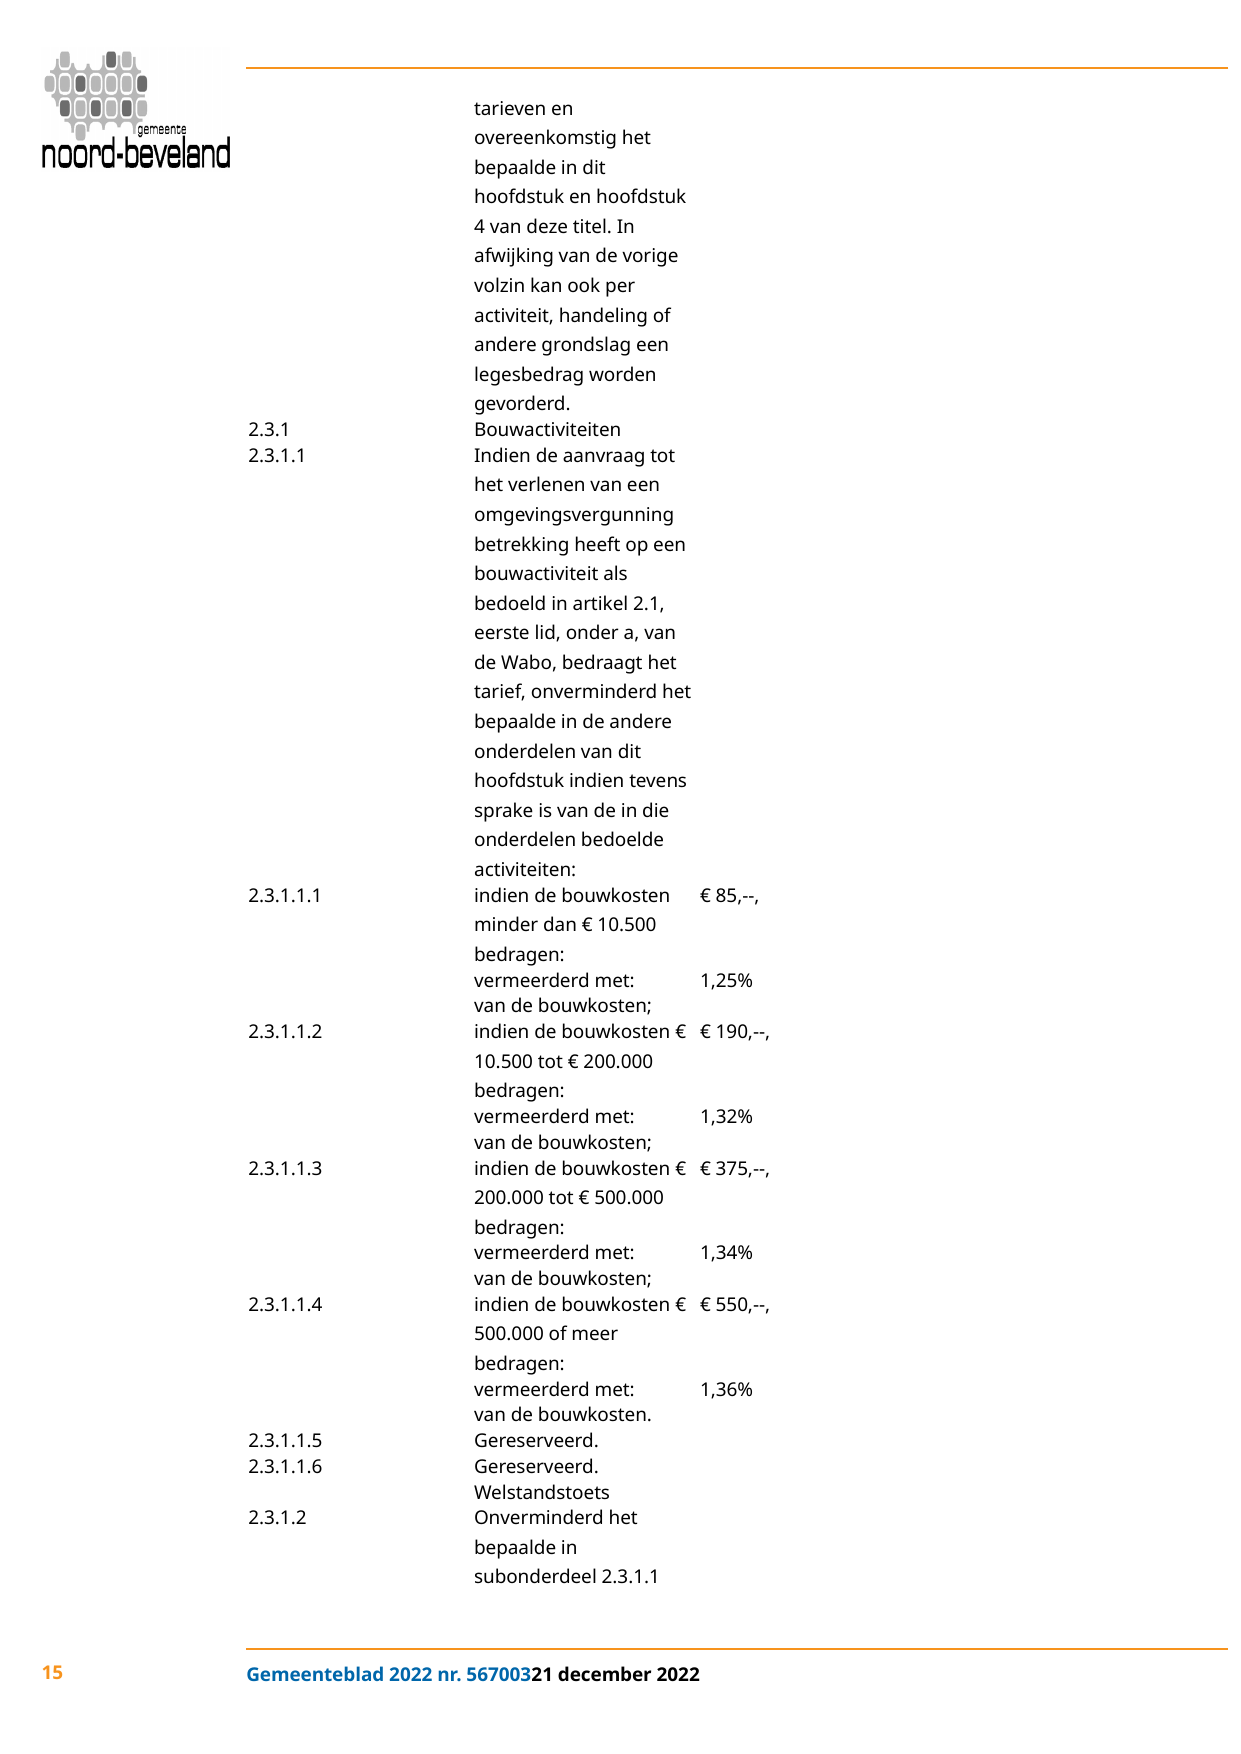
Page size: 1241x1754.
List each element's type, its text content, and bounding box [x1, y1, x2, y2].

table_cell [700, 1129, 1152, 1155]
table_cell 2.3.1.1.1 [248, 882, 474, 1018]
table_cell Gereserveerd. [474, 1453, 700, 1479]
table_cell Bouwactiviteiten [474, 416, 700, 442]
table_cell Welstandstoets [474, 1479, 700, 1504]
table_cell [700, 1428, 1152, 1453]
table_cell vermeerderd met: [474, 1240, 700, 1265]
table_cell 1,36% [700, 1376, 1152, 1402]
table_cell [700, 1505, 1152, 1589]
table_cell van de bouwkosten; [474, 1129, 700, 1155]
table_header [248, 95, 474, 416]
table_cell 2.3.1.1.3 [248, 1155, 474, 1291]
table_cell Gereserveerd. [474, 1428, 700, 1453]
table_cell 2.3.1.1.4 [248, 1291, 474, 1376]
table_cell vermeerderd met: [474, 1103, 700, 1129]
table_cell 1,25% [700, 967, 1152, 993]
table_cell [700, 993, 1152, 1018]
picture [41, 47, 231, 172]
table_cell [700, 1453, 1152, 1479]
table_cell 2.3.1.1.2 [248, 1018, 474, 1155]
table_cell 2.3.1.2 [248, 1505, 474, 1589]
table_cell [248, 1376, 474, 1402]
table_cell [248, 1479, 474, 1504]
table_cell vermeerderd met: [474, 967, 700, 993]
table_cell van de bouwkosten; [474, 993, 700, 1018]
table_cell € 85,--, [700, 882, 1152, 967]
table_cell indien de bouwkosten € 10.500 tot € 200.000 bedragen: [474, 1018, 700, 1103]
table_cell [248, 1402, 474, 1427]
table_cell Indien de aanvraag tot het verlenen van een omgevingsvergunning betrekking heeft op een bouwactiviteit als bedoeld in artikel 2.1, eerste lid, onder a, van de Wabo, bedraagt het tarief, onverminderd het bepaalde in de andere onderdelen van dit hoofdstuk indien tevens sprake is van de in die onderdelen bedoelde activiteiten: [474, 442, 700, 882]
table_cell [700, 1402, 1152, 1427]
table_cell van de bouwkosten; [474, 1265, 700, 1291]
table_cell 2.3.1.1.6 [248, 1453, 474, 1479]
table_cell € 190,--, [700, 1018, 1152, 1103]
table_cell indien de bouwkosten € 200.000 tot € 500.000 bedragen: [474, 1155, 700, 1239]
table_cell 1,32% [700, 1103, 1152, 1129]
table_cell 2.3.1.1.5 [248, 1428, 474, 1453]
table_cell € 375,--, [700, 1155, 1152, 1239]
table_cell van de bouwkosten. [474, 1402, 700, 1427]
table_cell [700, 416, 1152, 442]
table_cell indien de bouwkosten minder dan € 10.500 bedragen: [474, 882, 700, 967]
table_cell Onverminderd het bepaalde in subonderdeel 2.3.1.1 [474, 1505, 700, 1589]
table_cell [700, 1265, 1152, 1291]
table_header tarieven en overeenkomstig het bepaalde in dit hoofdstuk en hoofdstuk 4 van deze titel. In afwijking van de vorige volzin kan ook per activiteit, handeling of andere grondslag een legesbedrag worden gevorderd. [474, 95, 700, 416]
table_cell [700, 442, 1152, 882]
table_cell 2.3.1.1 [248, 442, 474, 882]
table_cell [700, 1479, 1152, 1504]
table_header [700, 95, 1152, 416]
table_cell vermeerderd met: [474, 1376, 700, 1402]
table_cell 1,34% [700, 1240, 1152, 1265]
table_cell indien de bouwkosten € 500.000 of meer bedragen: [474, 1291, 700, 1376]
table_cell 2.3.1 [248, 416, 474, 442]
table_cell € 550,--, [700, 1291, 1152, 1376]
